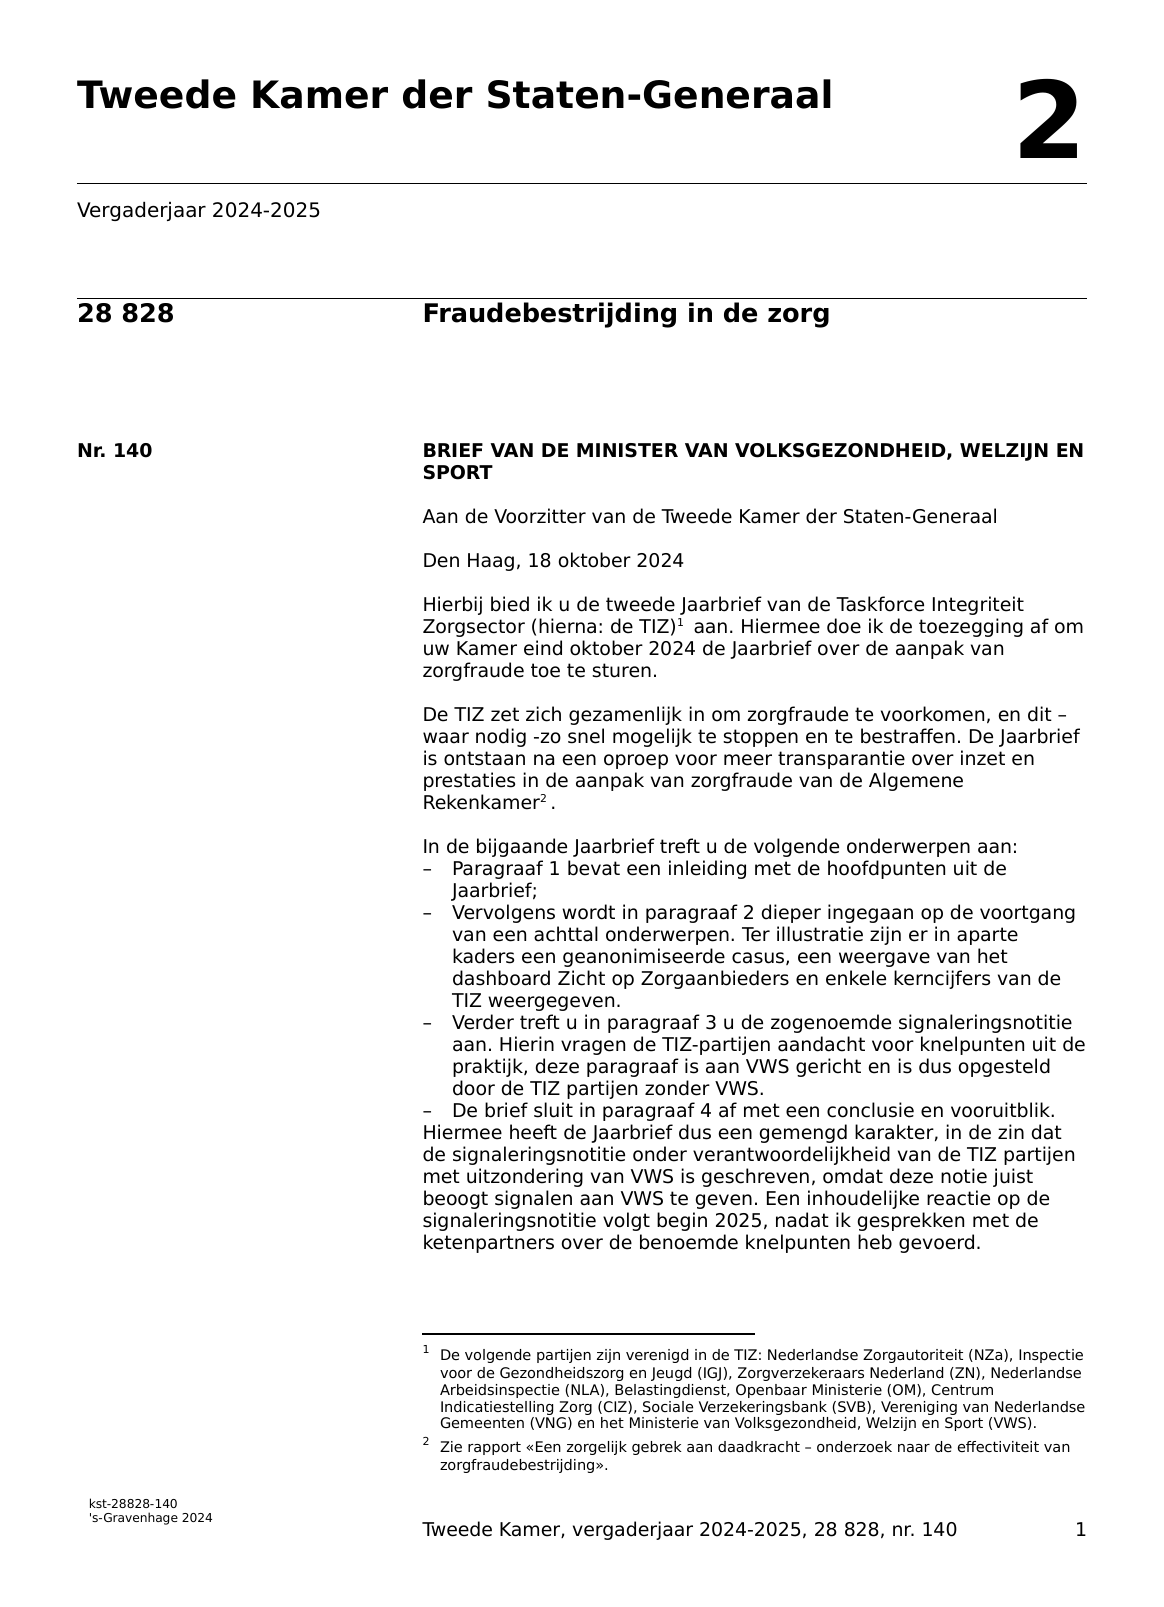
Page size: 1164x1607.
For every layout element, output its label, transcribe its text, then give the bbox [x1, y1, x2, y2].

text – Verder treft u in paragraaf 3 u de zogenoemde signaleringsnotitie aan. Hierin vragen de TIZ-partijen aandacht voor knelpunten uit de praktijk, deze paragraaf is aan VWS gericht en is dus opgesteld door de TIZ partijen zonder VWS. [422, 1012, 1087, 1100]
text kst-28828-140 [88, 1497, 323, 1511]
text – De brief sluit in paragraaf 4 af met een conclusie en vooruitblik. [422, 1100, 1087, 1122]
text – Paragraaf 1 bevat een inleiding met de hoofdpunten uit de Jaarbrief; [422, 858, 1087, 902]
text – Vervolgens wordt in paragraaf 2 dieper ingegaan op de voortgang van een achttal onderwerpen. Ter illustratie zijn er in aparte kaders een geanonimiseerde casus, een weergave van het dashboard Zicht op Zorgaanbieders en enkele kerncijfers van de TIZ weergegeven. [422, 902, 1087, 1012]
text Hierbij bied ik u de tweede Jaarbrief van de Taskforce Integriteit Zorgsector (hierna: de TIZ) aan. Hiermee doe ik de toezegging af om uw Kamer eind oktober 2024 de Jaarbrief over de aanpak van zorgfraude toe te sturen. [422, 594, 1087, 682]
text 's-Gravenhage 2024 [88, 1511, 323, 1525]
subtitle 28 828 Fraudebestrijding in de zorg [77, 299, 1087, 329]
text Den Haag, 18 oktober 2024 [422, 550, 1087, 572]
subtitle Nr. 140 BRIEF VAN DE MINISTER VAN VOLKSGEZONDHEID, WELZIJN EN SPORT [77, 440, 1087, 484]
table_cell Vergaderjaar 2024-2025 [77, 184, 1087, 298]
text Hiermee heeft de Jaarbrief dus een gemengd karakter, in de zin dat de signaleringsnotitie onder verantwoordelijkheid van de TIZ partijen met uitzondering van VWS is geschreven, omdat deze notie juist beoogt signalen aan VWS te geven. Een inhoudelijke reactie op de signaleringsnotitie volgt begin 2025, nadat ik gesprekken met de ketenpartners over de benoemde knelpunten heb gevoerd. [422, 1122, 1087, 1254]
text De TIZ zet zich gezamenlijk in om zorgfraude te voorkomen, en dit – waar nodig -zo snel mogelijk te stoppen en te bestraffen. De Jaarbrief is ontstaan na een oproep voor meer transparantie over inzet en prestaties in de aanpak van zorgfraude van de Algemene Rekenkamer. [422, 704, 1087, 814]
table_header 2 [886, 59, 1087, 183]
table_header Tweede Kamer der Staten-Generaal [77, 59, 886, 183]
text Aan de Voorzitter van de Tweede Kamer der Staten-Generaal [422, 506, 1087, 528]
text De volgende partijen zijn verenigd in de TIZ: Nederlandse Zorgautoriteit (NZa), Inspectie voor de Gezondheidszorg en Jeugd (IGJ), Zorgverzekeraars Nederland (ZN), Nederlandse Arbeidsinspectie (NLA), Belastingdienst, Openbaar Ministerie (OM), Centrum Indicatiestelling Zorg (CIZ), Sociale Verzekeringsbank (SVB), Vereniging van Nederlandse Gemeenten (VNG) en het Ministerie van Volksgezondheid, Welzijn en Sport (VWS). [422, 1343, 1087, 1432]
text In de bijgaande Jaarbrief treft u de volgende onderwerpen aan: [422, 836, 1087, 858]
text Zie rapport «Een zorgelijk gebrek aan daadkracht – onderzoek naar de effectiviteit van zorgfraudebestrijding». [422, 1435, 1087, 1474]
